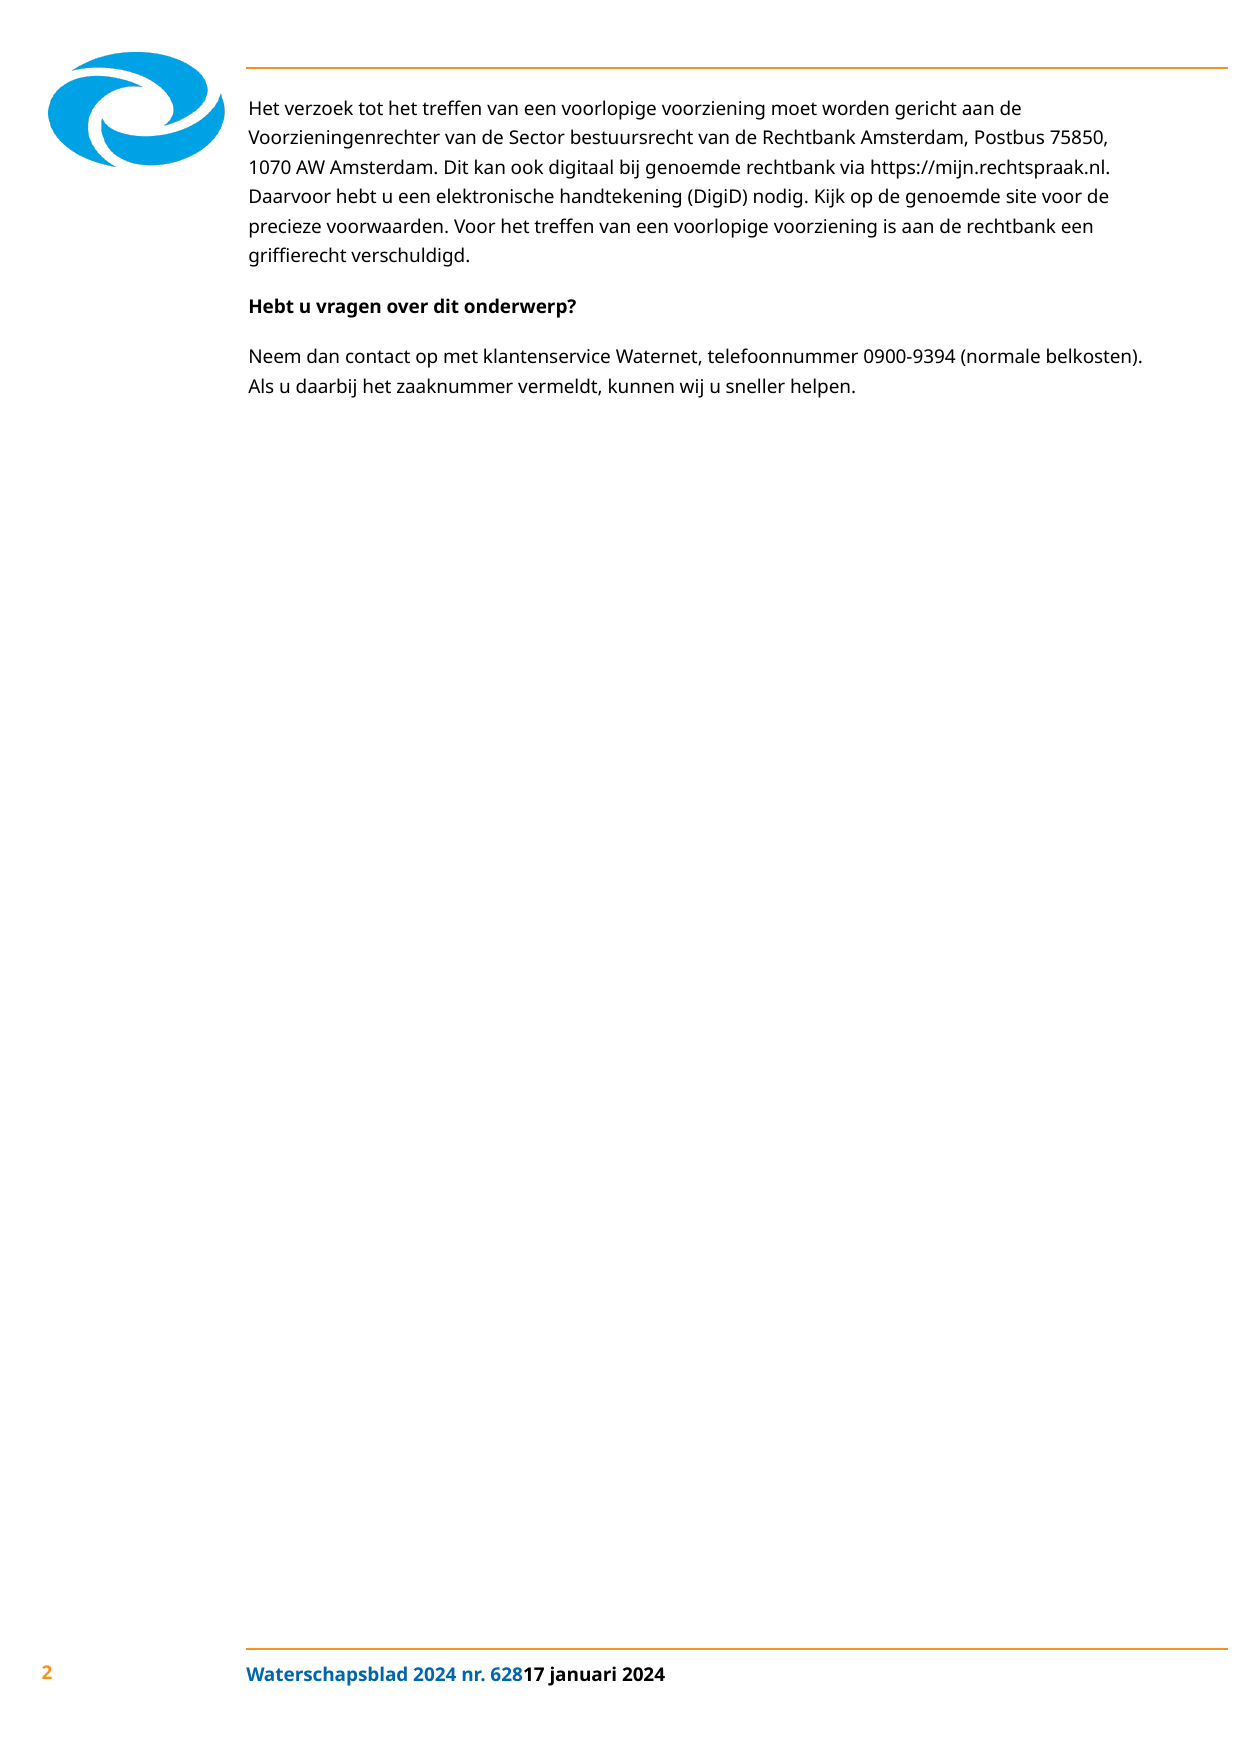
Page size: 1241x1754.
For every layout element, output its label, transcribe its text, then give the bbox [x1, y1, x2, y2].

text Hebt u vragen over dit onderwerp? [248, 293, 1152, 319]
picture [41, 47, 231, 172]
text Neem dan contact op met klantenservice Waternet, telefoonnummer 0900-9394 (normale belkosten). Als u daarbij het zaaknummer vermeldt, kunnen wij u sneller helpen. [248, 343, 1152, 399]
text Het verzoek tot het treffen van een voorlopige voorziening moet worden gericht aan de Voorzieningenrechter van de Sector bestuursrecht van de Rechtbank Amsterdam, Postbus 75850, 1070 AW Amsterdam. Dit kan ook digitaal bij genoemde rechtbank via https://mijn.rechtspraak.nl. Daarvoor hebt u een elektronische handtekening (DigiD) nodig. Kijk op de genoemde site voor de precieze voorwaarden. Voor het treffen van een voorlopige voorziening is aan de rechtbank een griffierecht verschuldigd. [248, 95, 1152, 268]
